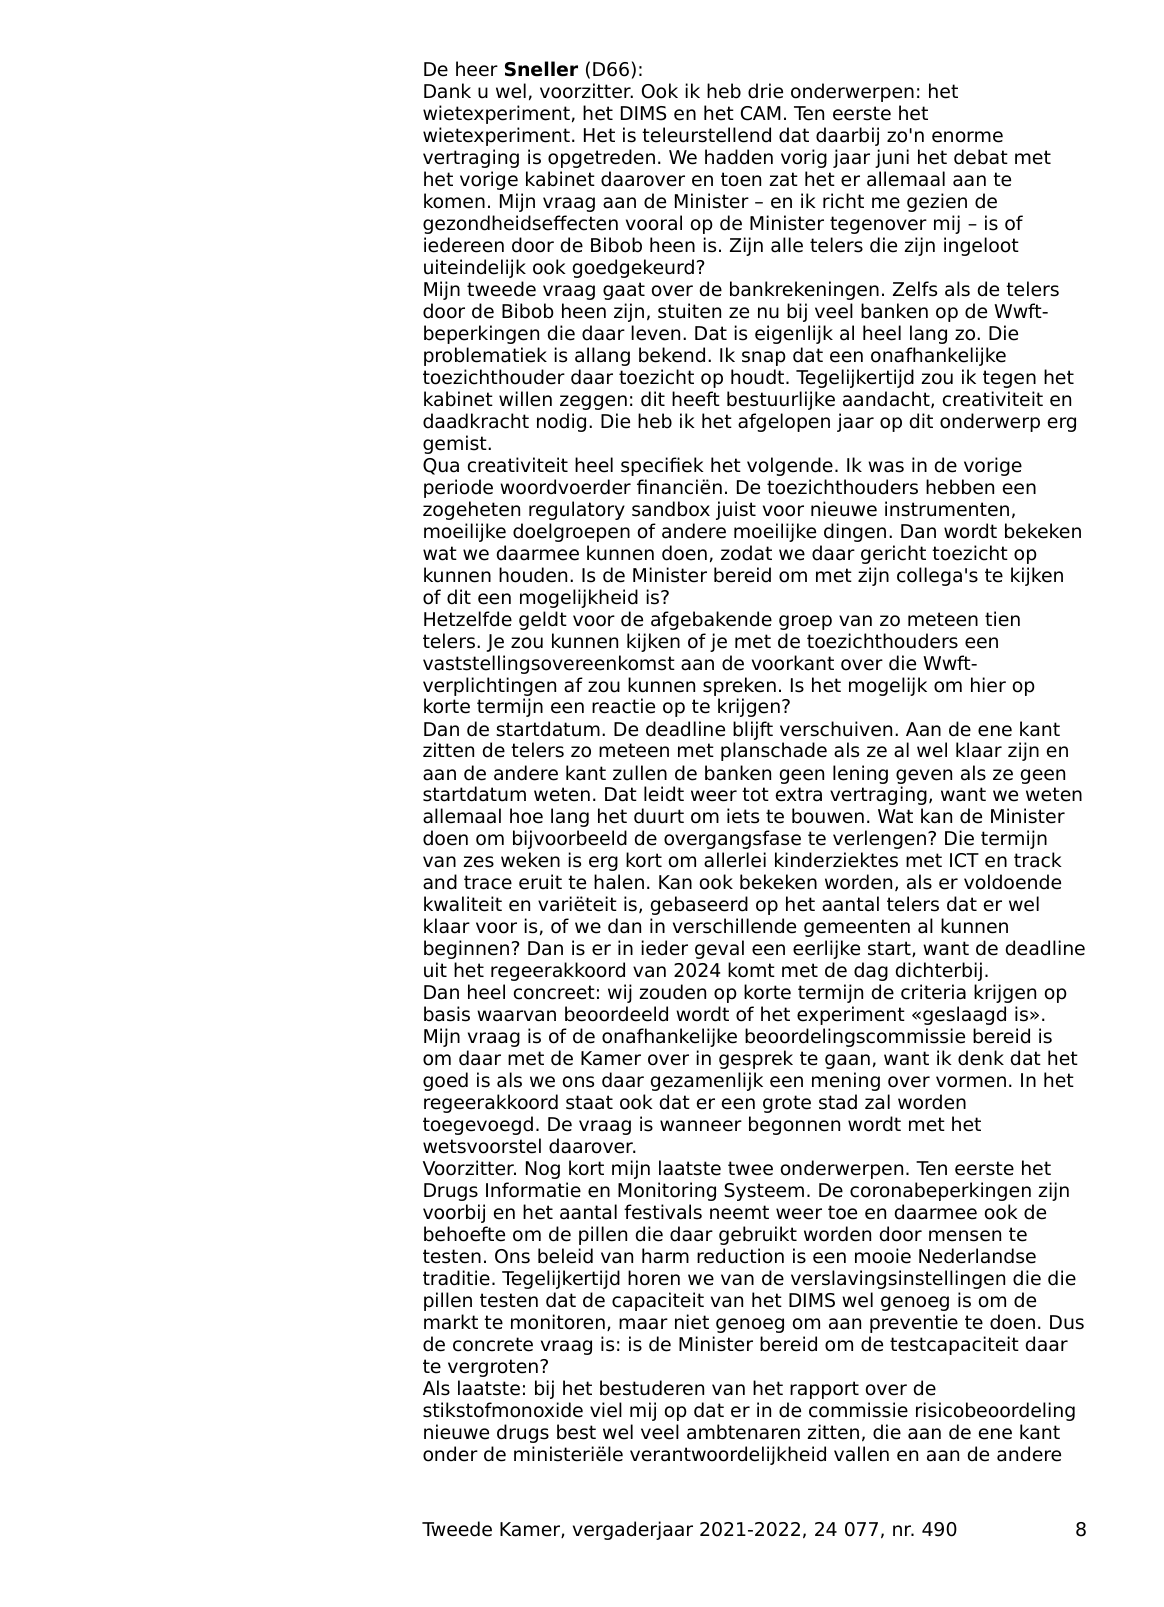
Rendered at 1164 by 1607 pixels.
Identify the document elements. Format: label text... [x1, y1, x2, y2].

text Dan de startdatum. De deadline blijft verschuiven. Aan de ene kant zitten de telers zo meteen met planschade als ze al wel klaar zijn en aan de andere kant zullen de banken geen lening geven als ze geen startdatum weten. Dat leidt weer tot extra vertraging, want we weten allemaal hoe lang het duurt om iets te bouwen. Wat kan de Minister doen om bijvoorbeeld de overgangsfase te verlengen? Die termijn van zes weken is erg kort om allerlei kinderziektes met ICT en track and trace eruit te halen. Kan ook bekeken worden, als er voldoende kwaliteit en variëteit is, gebaseerd op het aantal telers dat er wel klaar voor is, of we dan in verschillende gemeenten al kunnen beginnen? Dan is er in ieder geval een eerlijke start, want de deadline uit het regeerakkoord van 2024 komt met de dag dichterbij. [422, 718, 1087, 982]
text Mijn tweede vraag gaat over de bankrekeningen. Zelfs als de telers door de Bibob heen zijn, stuiten ze nu bij veel banken op de Wwft-beperkingen die daar leven. Dat is eigenlijk al heel lang zo. Die problematiek is allang bekend. Ik snap dat een onafhankelijke toezichthouder daar toezicht op houdt. Tegelijkertijd zou ik tegen het kabinet willen zeggen: dit heeft bestuurlijke aandacht, creativiteit en daadkracht nodig. Die heb ik het afgelopen jaar op dit onderwerp erg gemist. [422, 279, 1087, 455]
text Voorzitter. Nog kort mijn laatste twee onderwerpen. Ten eerste het Drugs Informatie en Monitoring Systeem. De coronabeperkingen zijn voorbij en het aantal festivals neemt weer toe en daarmee ook de behoefte om de pillen die daar gebruikt worden door mensen te testen. Ons beleid van harm reduction is een mooie Nederlandse traditie. Tegelijkertijd horen we van de verslavingsinstellingen die die pillen testen dat de capaciteit van het DIMS wel genoeg is om de markt te monitoren, maar niet genoeg om aan preventie te doen. Dus de concrete vraag is: is de Minister bereid om de testcapaciteit daar te vergroten? [422, 1158, 1087, 1378]
text Qua creativiteit heel specifiek het volgende. Ik was in de vorige periode woordvoerder financiën. De toezichthouders hebben een zogeheten regulatory sandbox juist voor nieuwe instrumenten, moeilijke doelgroepen of andere moeilijke dingen. Dan wordt bekeken wat we daarmee kunnen doen, zodat we daar gericht toezicht op kunnen houden. Is de Minister bereid om met zijn collega's te kijken of dit een mogelijkheid is? [422, 455, 1087, 608]
text Dank u wel, voorzitter. Ook ik heb drie onderwerpen: het wietexperiment, het DIMS en het CAM. Ten eerste het wietexperiment. Het is teleurstellend dat daarbij zo'n enorme vertraging is opgetreden. We hadden vorig jaar juni het debat met het vorige kabinet daarover en toen zat het er allemaal aan te komen. Mijn vraag aan de Minister – en ik richt me gezien de gezondheidseffecten vooral op de Minister tegenover mij – is of iedereen door de Bibob heen is. Zijn alle telers die zijn ingeloot uiteindelijk ook goedgekeurd? [422, 81, 1087, 279]
text De heer Sneller (D66): [422, 59, 1087, 81]
text Als laatste: bij het bestuderen van het rapport over de stikstofmonoxide viel mij op dat er in de commissie risicobeoordeling nieuwe drugs best wel veel ambtenaren zitten, die aan de ene kant onder de ministeriële verantwoordelijkheid vallen en aan de andere [422, 1378, 1087, 1466]
text Hetzelfde geldt voor de afgebakende groep van zo meteen tien telers. Je zou kunnen kijken of je met de toezichthouders een vaststellingsovereenkomst aan de voorkant over die Wwft-verplichtingen af zou kunnen spreken. Is het mogelijk om hier op korte termijn een reactie op te krijgen? [422, 608, 1087, 718]
text Dan heel concreet: wij zouden op korte termijn de criteria krijgen op basis waarvan beoordeeld wordt of het experiment «geslaagd is». Mijn vraag is of de onafhankelijke beoordelingscommissie bereid is om daar met de Kamer over in gesprek te gaan, want ik denk dat het goed is als we ons daar gezamenlijk een mening over vormen. In het regeerakkoord staat ook dat er een grote stad zal worden toegevoegd. De vraag is wanneer begonnen wordt met het wetsvoorstel daarover. [422, 982, 1087, 1158]
